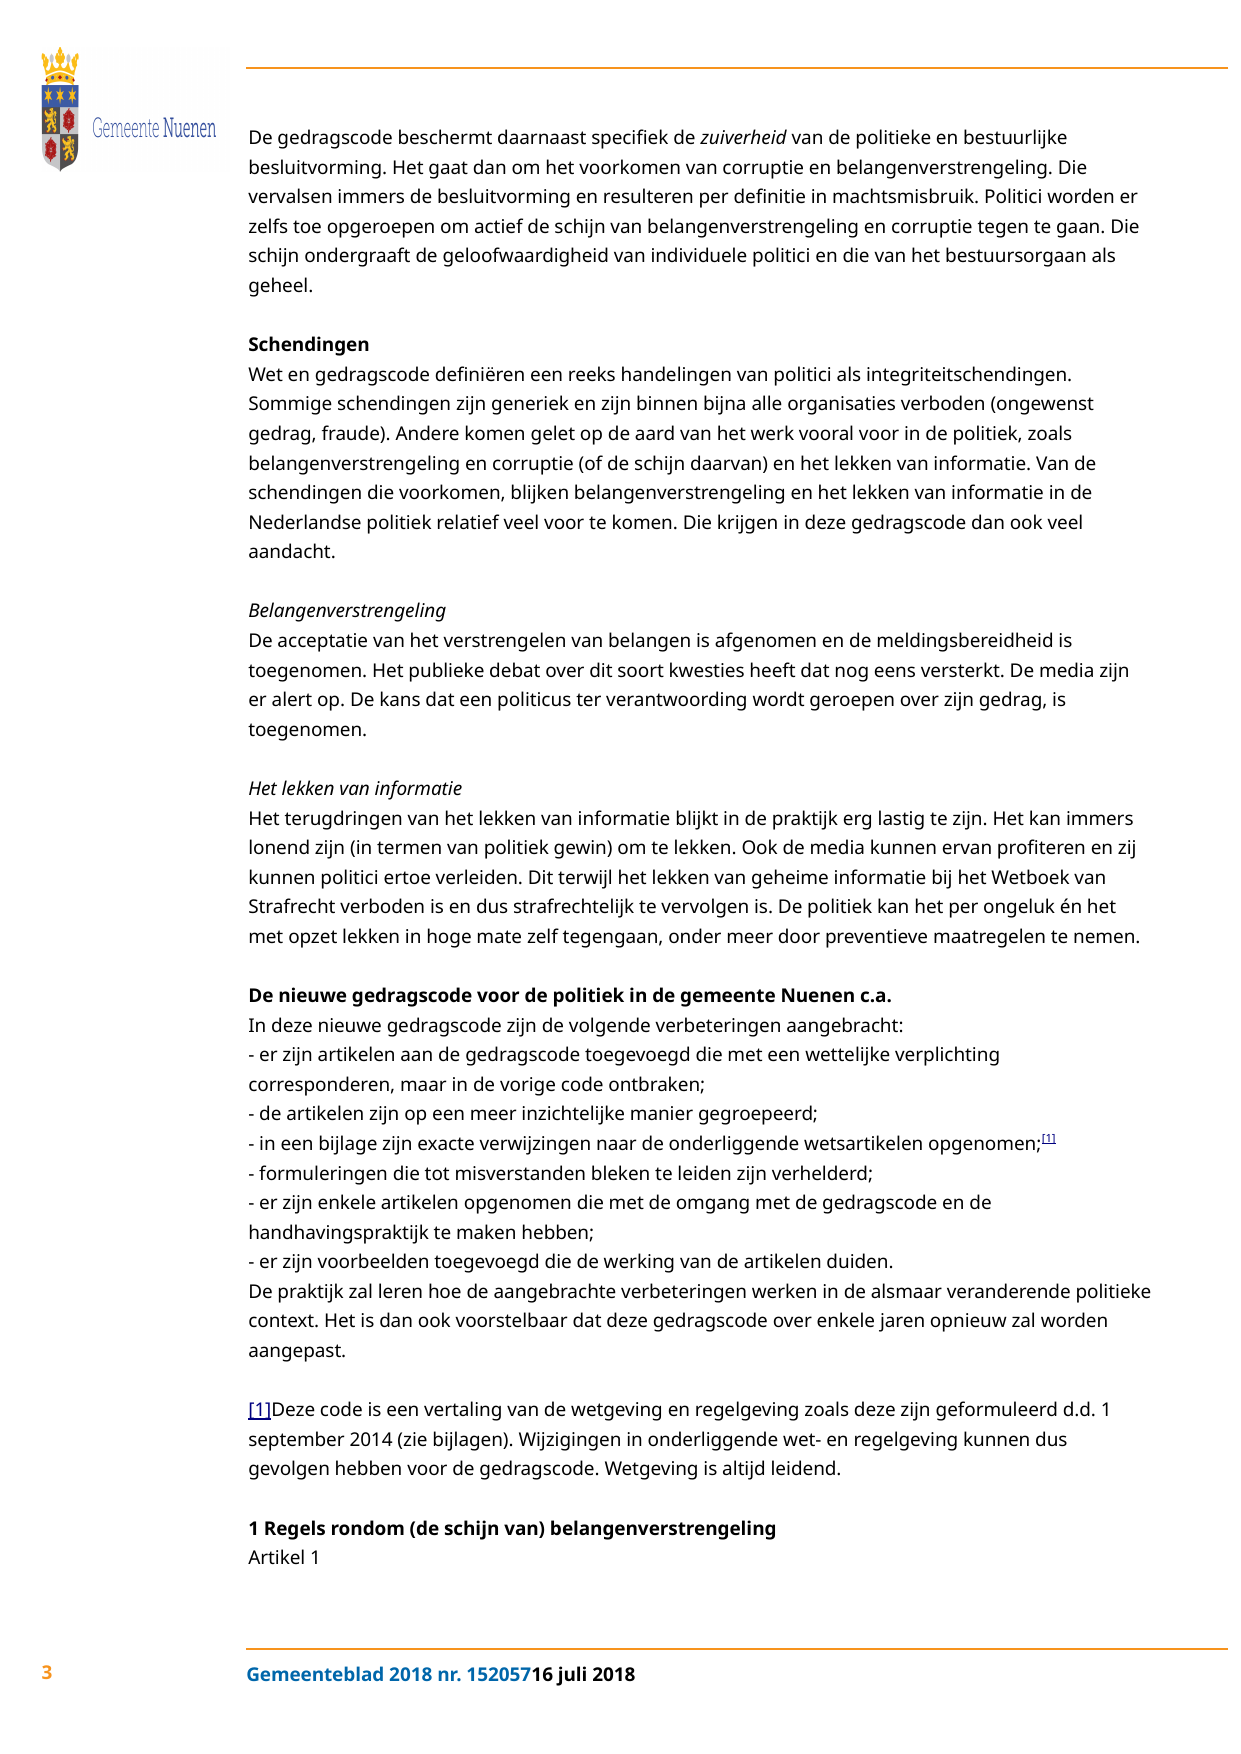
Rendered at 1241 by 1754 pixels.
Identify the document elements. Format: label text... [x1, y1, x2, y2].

text - er zijn enkele artikelen opgenomen die met de omgang met de gedragscode en de handhavingspraktijk te maken hebben; [248, 1189, 1152, 1245]
text De nieuwe gedragscode voor de politiek in de gemeente Nuenen c.a. [248, 982, 1152, 1008]
text - er zijn artikelen aan de gedragscode toegevoegd die met een wettelijke verplichting corresponderen, maar in de vorige code ontbraken; [248, 1041, 1152, 1097]
picture [41, 47, 231, 172]
text De gedragscode beschermt daarnaast specifiek de zuiverheid van de politieke en bestuurlijke besluitvorming. Het gaat dan om het voorkomen van corruptie en belangenverstrengeling. Die vervalsen immers de besluitvorming en resulteren per definitie in machtsmisbruik. Politici worden er zelfs toe opgeroepen om actief de schijn van belangenverstrengeling en corruptie tegen te gaan. Die schijn ondergraaft de geloofwaardigheid van individuele politici en die van het bestuursorgaan als geheel. [248, 124, 1152, 298]
text Het terugdringen van het lekken van informatie blijkt in de praktijk erg lastig te zijn. Het kan immers lonend zijn (in termen van politiek gewin) om te lekken. Ook de media kunnen ervan profiteren en zij kunnen politici ertoe verleiden. Dit terwijl het lekken van geheime informatie bij het Wetboek van Strafrecht verboden is en dus strafrechtelijk te vervolgen is. De politiek kan het per ongeluk én het met opzet lekken in hoge mate zelf tegengaan, onder meer door preventieve maatregelen te nemen. [248, 805, 1152, 949]
text - de artikelen zijn op een meer inzichtelijke manier gegroepeerd; [248, 1101, 1152, 1126]
text - er zijn voorbeelden toegevoegd die de werking van de artikelen duiden. [248, 1248, 1152, 1274]
text Het lekken van informatie [248, 775, 1152, 801]
text De acceptatie van het verstrengelen van belangen is afgenomen en de meldingsbereidheid is toegenomen. Het publieke debat over dit soort kwesties heeft dat nog eens versterkt. De media zijn er alert op. De kans dat een politicus ter verantwoording wordt geroepen over zijn gedrag, is toegenomen. [248, 627, 1152, 742]
text Belangenverstrengeling [248, 598, 1152, 623]
text Artikel 1 [248, 1544, 1152, 1570]
text In deze nieuwe gedragscode zijn de volgende verbeteringen aangebracht: [248, 1012, 1152, 1038]
text Schendingen [248, 331, 1152, 357]
text De praktijk zal leren hoe de aangebrachte verbeteringen werken in de alsmaar veranderende politieke context. Het is dan ook voorstelbaar dat deze gedragscode over enkele jaren opnieuw zal worden aangepast. [248, 1278, 1152, 1363]
text Wet en gedragscode definiëren een reeks handelingen van politici als integriteitschendingen. Sommige schendingen zijn generiek en zijn binnen bijna alle organisaties verboden (ongewenst gedrag, fraude). Andere komen gelet op de aard van het werk vooral voor in de politiek, zoals belangenverstrengeling en corruptie (of de schijn daarvan) en het lekken van informatie. Van de schendingen die voorkomen, blijken belangenverstrengeling en het lekken van informatie in de Nederlandse politiek relatief veel voor te komen. Die krijgen in deze gedragscode dan ook veel aandacht. [248, 361, 1152, 564]
text - formuleringen die tot misverstanden bleken te leiden zijn verhelderd; [248, 1160, 1152, 1186]
text - in een bijlage zijn exacte verwijzingen naar de onderliggende wetsartikelen opgenomen;[1] [248, 1130, 1152, 1156]
text 1 Regels rondom (de schijn van) belangenverstrengeling [248, 1515, 1152, 1541]
text [1]Deze code is een vertaling van de wetgeving en regelgeving zoals deze zijn geformuleerd d.d. 1 september 2014 (zie bijlagen). Wijzigingen in onderliggende wet- en regelgeving kunnen dus gevolgen hebben voor de gedragscode. Wetgeving is altijd leidend. [248, 1396, 1152, 1481]
